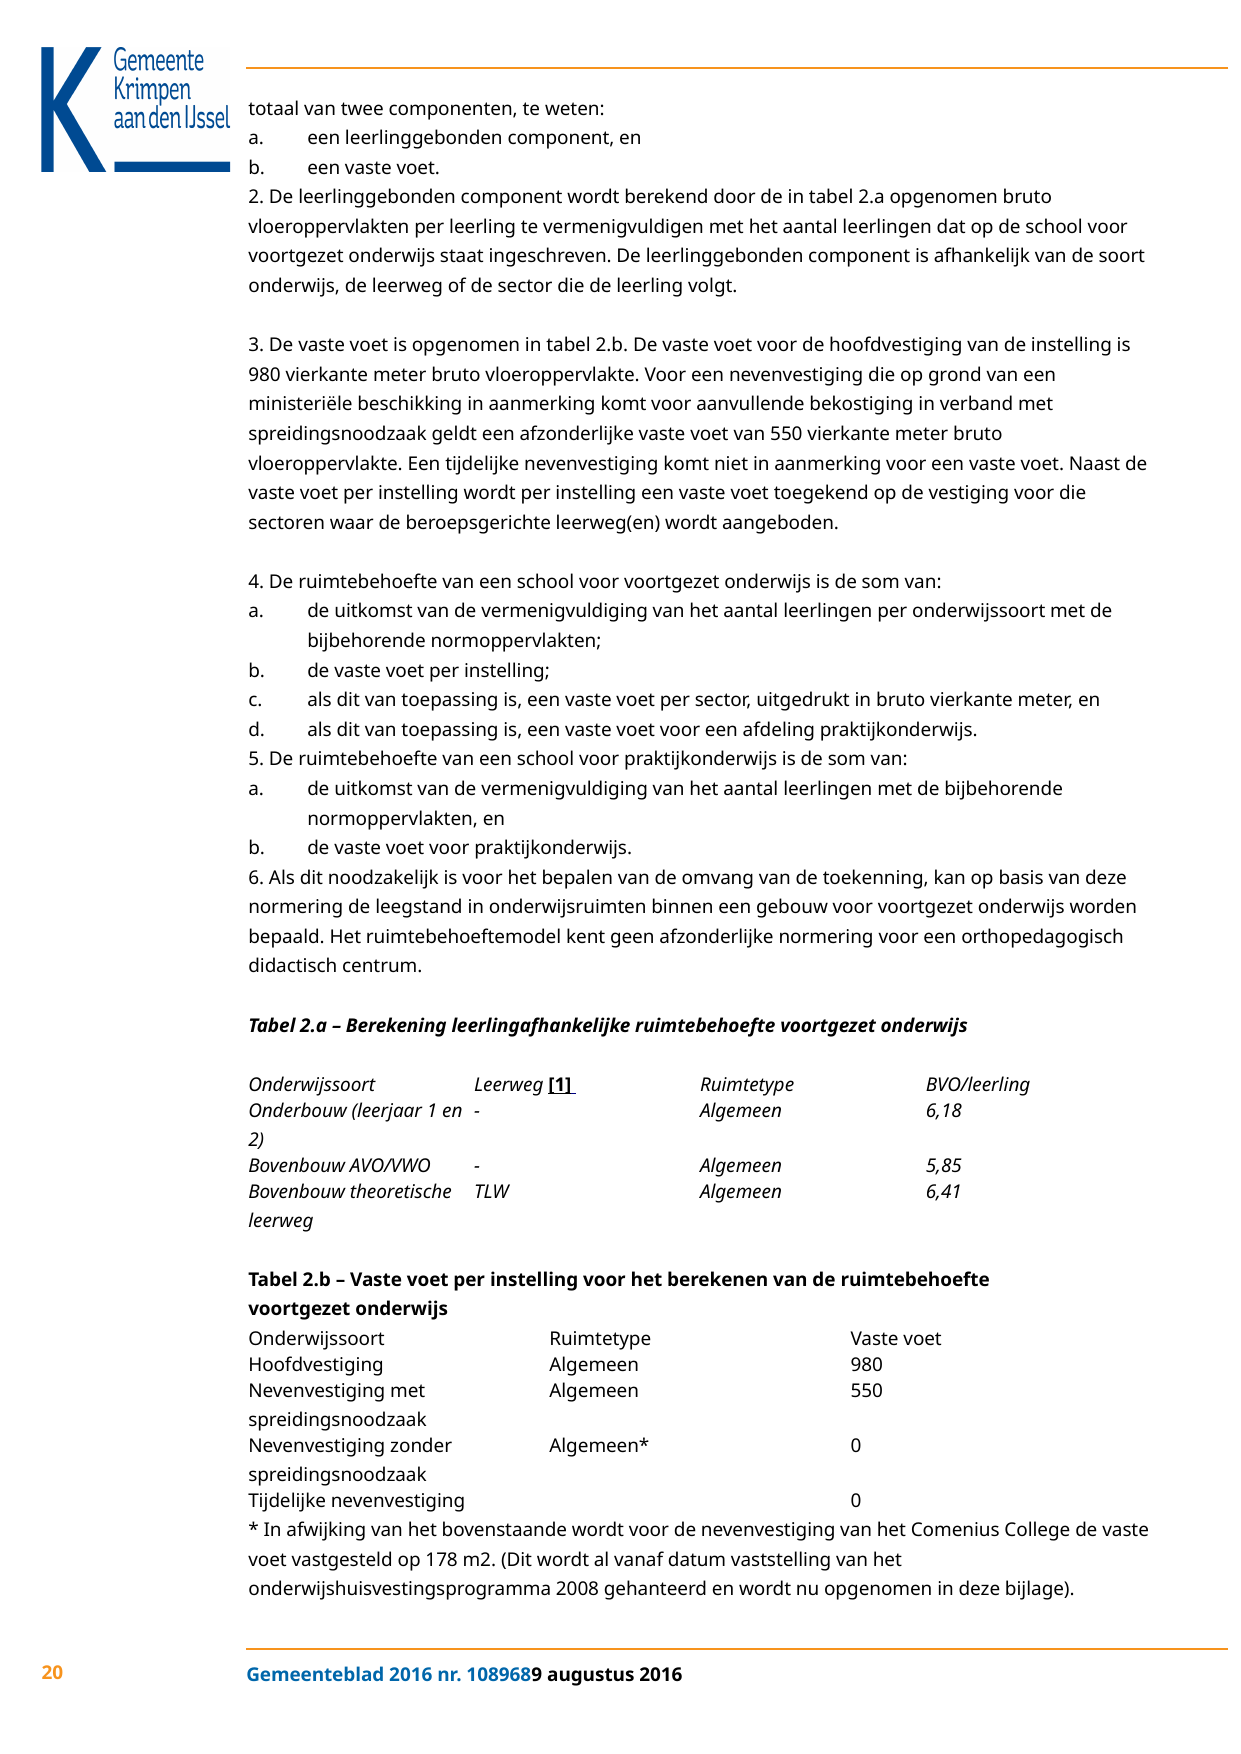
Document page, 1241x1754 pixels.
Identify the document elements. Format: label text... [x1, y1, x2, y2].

table_cell 980 [850, 1351, 1152, 1377]
table_cell 550 [850, 1377, 1152, 1432]
table_cell 5,85 [926, 1152, 1152, 1178]
table_cell Hoofdvestiging [248, 1351, 549, 1377]
table_header Onderwijssoort [248, 1325, 549, 1351]
table_header Onderwijssoort [248, 1071, 474, 1097]
table_cell Tijdelijke nevenvestiging [248, 1488, 549, 1513]
table_header Ruimtetype [549, 1325, 850, 1351]
table_cell 0 [850, 1488, 1152, 1513]
text 5. De ruimtebehoefte van een school voor praktijkonderwijs is de som van: [248, 746, 1152, 771]
table_cell TLW [474, 1178, 700, 1233]
text Tabel 2.a – Berekening leerlingafhankelijke ruimtebehoefte voortgezet onderwijs [248, 1012, 1152, 1038]
list de vaste voet voor praktijkonderwijs. [248, 834, 1152, 860]
table_cell Algemeen [700, 1097, 926, 1152]
table_cell Algemeen [549, 1377, 850, 1432]
text 4. De ruimtebehoefte van een school voor voortgezet onderwijs is de som van: [248, 568, 1152, 594]
table_cell - [474, 1097, 700, 1152]
list als dit van toepassing is, een vaste voet voor een afdeling praktijkonderwijs. [248, 716, 1152, 742]
table_header Ruimtetype [700, 1071, 926, 1097]
text 3. De vaste voet is opgenomen in tabel 2.b. De vaste voet voor de hoofdvestiging van de instelling is 980 vierkante meter bruto vloeroppervlakte. Voor een nevenvestiging die op grond van een ministeriële beschikking in aanmerking komt voor aanvullende bekostiging in verband met spreidingsnoodzaak geldt een afzonderlijke vaste voet van 550 vierkante meter bruto vloeroppervlakte. Een tijdelijke nevenvestiging komt niet in aanmerking voor een vaste voet. Naast de vaste voet per instelling wordt per instelling een vaste voet toegekend op de vestiging voor die sectoren waar de beroepsgerichte leerweg(en) wordt aangeboden. [248, 331, 1152, 535]
table_cell 6,41 [926, 1178, 1152, 1233]
table_cell Algemeen [549, 1351, 850, 1377]
text * In afwijking van het bovenstaande wordt voor de nevenvestiging van het Comenius College de vaste voet vastgesteld op 178 m2. (Dit wordt al vanaf datum vaststelling van het onderwijshuisvestingsprogramma 2008 gehanteerd en wordt nu opgenomen in deze bijlage). [248, 1516, 1152, 1601]
table_cell Nevenvestiging met spreidingsnoodzaak [248, 1377, 549, 1432]
table_cell Algemeen [700, 1178, 926, 1233]
table_cell [549, 1488, 850, 1513]
table_header Vaste voet [850, 1325, 1152, 1351]
picture [41, 47, 231, 172]
text 2. De leerlinggebonden component wordt berekend door de in tabel 2.a opgenomen bruto vloeroppervlakten per leerling te vermenigvuldigen met het aantal leerlingen dat op de school voor voortgezet onderwijs staat ingeschreven. De leerlinggebonden component is afhankelijk van de soort onderwijs, de leerweg of de sector die de leerling volgt. [248, 183, 1152, 298]
table_cell Algemeen* [549, 1432, 850, 1487]
table_cell Onderbouw (leerjaar 1 en 2) [248, 1097, 474, 1152]
text Tabel 2.b – Vaste voet per instelling voor het berekenen van de ruimtebehoefte [248, 1266, 1152, 1292]
text voortgezet onderwijs [248, 1296, 1152, 1321]
table_cell Bovenbouw AVO/VWO [248, 1152, 474, 1178]
list de vaste voet per instelling; [248, 657, 1152, 683]
table_cell 6,18 [926, 1097, 1152, 1152]
table_cell Algemeen [700, 1152, 926, 1178]
list een leerlinggebonden component, en [248, 124, 1152, 150]
table_header Leerweg [1] [474, 1071, 700, 1097]
list de uitkomst van de vermenigvuldiging van het aantal leerlingen met de bijbehorende normoppervlakten, en [248, 775, 1152, 831]
table_cell 0 [850, 1432, 1152, 1487]
table_cell Bovenbouw theoretische leerweg [248, 1178, 474, 1233]
table_cell - [474, 1152, 700, 1178]
table_cell Nevenvestiging zonder spreidingsnoodzaak [248, 1432, 549, 1487]
text totaal van twee componenten, te weten: [248, 95, 1152, 121]
table_header BVO/leerling [926, 1071, 1152, 1097]
list de uitkomst van de vermenigvuldiging van het aantal leerlingen per onderwijssoort met de bijbehorende normoppervlakten; [248, 598, 1152, 653]
list een vaste voet. [248, 154, 1152, 180]
text 6. Als dit noodzakelijk is voor het bepalen van de omvang van de toekenning, kan op basis van deze normering de leegstand in onderwijsruimten binnen een gebouw voor voortgezet onderwijs worden bepaald. Het ruimtebehoeftemodel kent geen afzonderlijke normering voor een orthopedagogisch didactisch centrum. [248, 864, 1152, 978]
list als dit van toepassing is, een vaste voet per sector, uitgedrukt in bruto vierkante meter, en [248, 686, 1152, 712]
